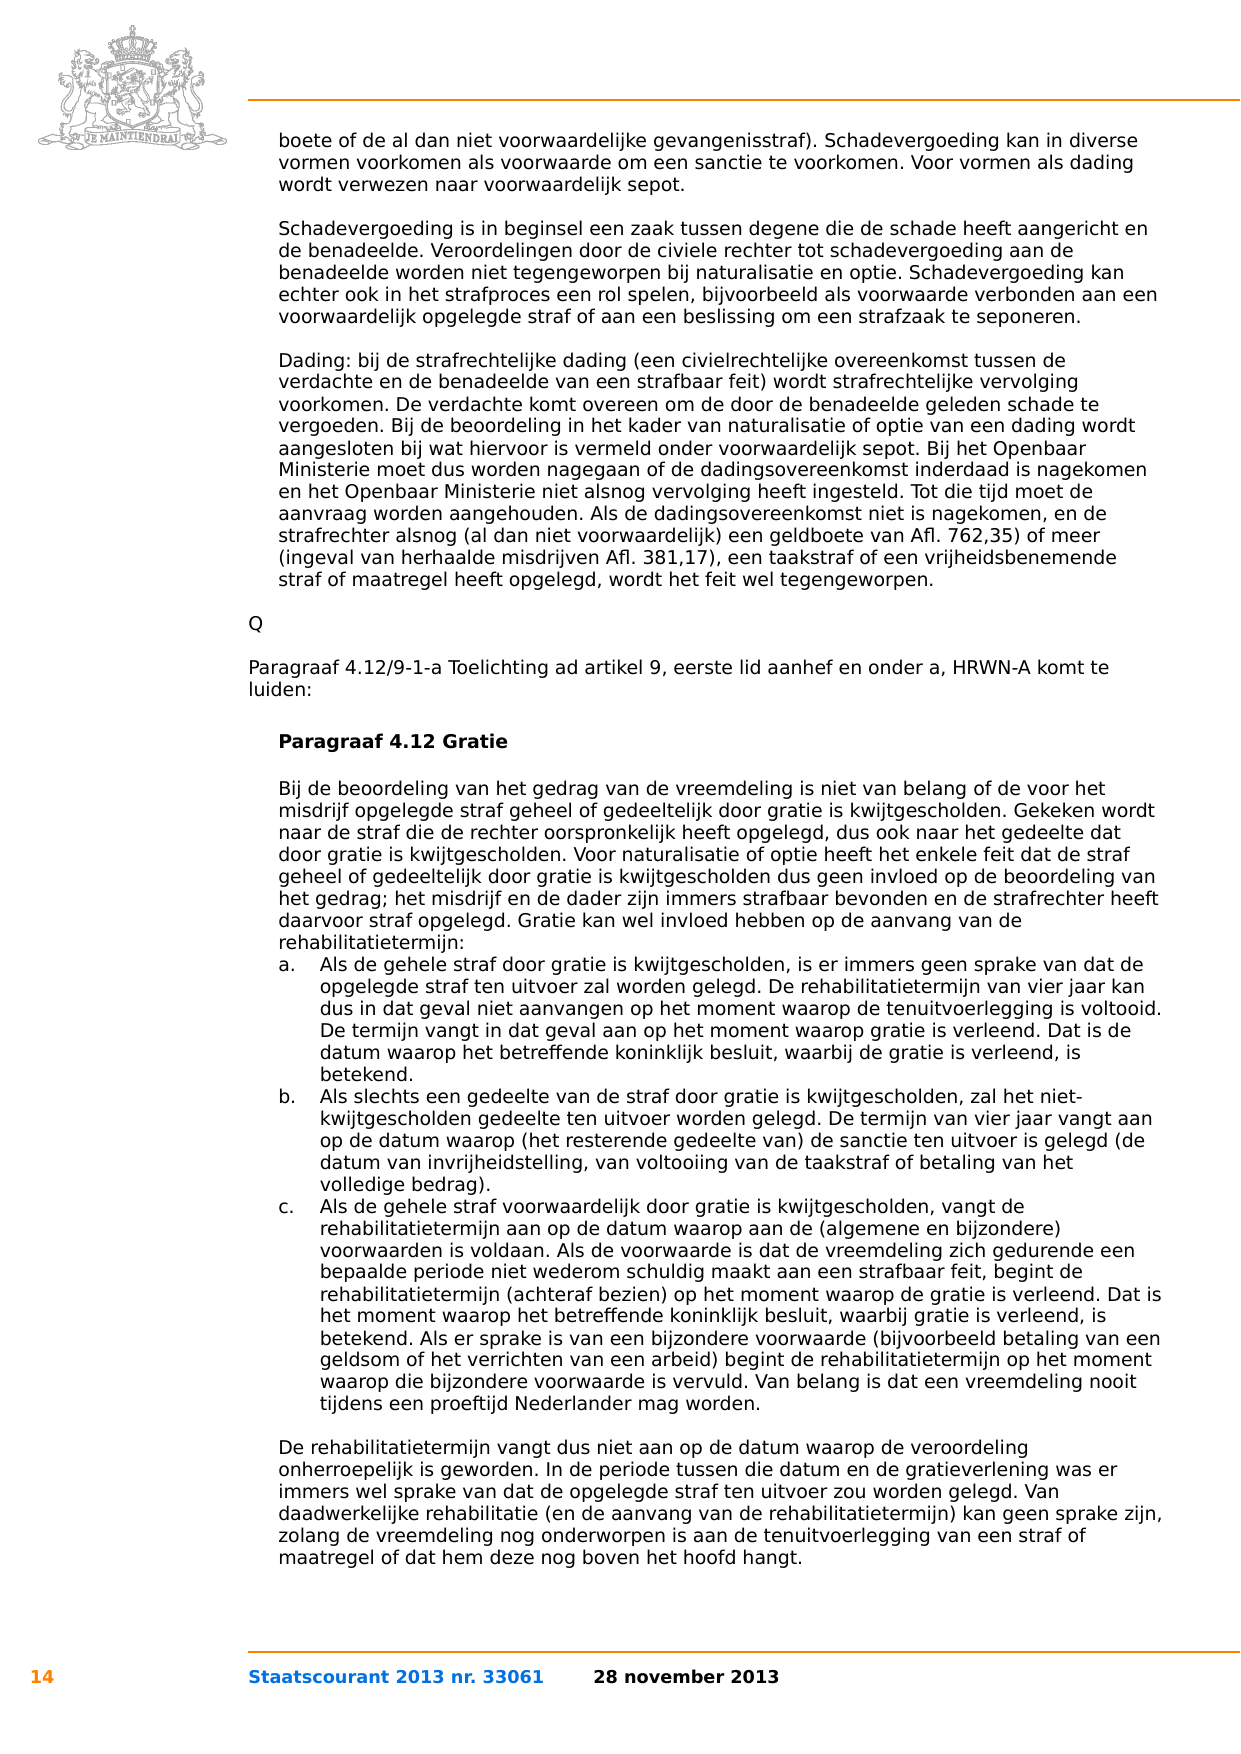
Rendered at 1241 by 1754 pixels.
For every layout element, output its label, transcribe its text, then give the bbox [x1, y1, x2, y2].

text De rehabilitatietermijn vangt dus niet aan op de datum waarop de veroordeling onherroepelijk is geworden. In de periode tussen die datum en de gratieverlening was er immers wel sprake van dat de opgelegde straf ten uitvoer zou worden gelegd. Van daadwerkelijke rehabilitatie (en de aanvang van de rehabilitatietermijn) kan geen sprake zijn, zolang de vreemdeling nog onderworpen is aan de tenuitvoerlegging van een straf of maatregel of dat hem deze nog boven het hoofd hangt. [278, 1437, 1163, 1569]
subtitle Paragraaf 4.12 Gratie [278, 731, 1163, 753]
text Bij de beoordeling van het gedrag van de vreemdeling is niet van belang of de voor het misdrijf opgelegde straf geheel of gedeeltelijk door gratie is kwijtgescholden. Gekeken wordt naar de straf die de rechter oorspronkelijk heeft opgelegd, dus ook naar het gedeelte dat door gratie is kwijtgescholden. Voor naturalisatie of optie heeft het enkele feit dat de straf geheel of gedeeltelijk door gratie is kwijtgescholden dus geen invloed op de beoordeling van het gedrag; het misdrijf en de dader zijn immers strafbaar bevonden en de strafrechter heeft daarvoor straf opgelegd. Gratie kan wel invloed hebben op de aanvang van de rehabilitatietermijn: [278, 778, 1163, 954]
text boete of de al dan niet voorwaardelijke gevangenisstraf). Schadevergoeding kan in diverse vormen voorkomen als voorwaarde om een sanctie te voorkomen. Voor vormen als dading wordt verwezen naar voorwaardelijk sepot. [278, 130, 1163, 196]
text b. Als slechts een gedeelte van de straf door gratie is kwijtgescholden, zal het niet-kwijtgescholden gedeelte ten uitvoer worden gelegd. De termijn van vier jaar vangt aan op de datum waarop (het resterende gedeelte van) de sanctie ten uitvoer is gelegd (de datum van invrijheidstelling, van voltooiing van de taakstraf of betaling van het volledige bedrag). [278, 1086, 1163, 1196]
picture [38, 25, 227, 150]
text a. Als de gehele straf door gratie is kwijtgescholden, is er immers geen sprake van dat de opgelegde straf ten uitvoer zal worden gelegd. De rehabilitatietermijn van vier jaar kan dus in dat geval niet aanvangen op het moment waarop de tenuitvoerlegging is voltooid. De termijn vangt in dat geval aan op het moment waarop gratie is verleend. Dat is de datum waarop het betreffende koninklijk besluit, waarbij de gratie is verleend, is betekend. [278, 954, 1163, 1086]
text Dading: bij de strafrechtelijke dading (een civielrechtelijke overeenkomst tussen de verdachte en de benadeelde van een strafbaar feit) wordt strafrechtelijke vervolging voorkomen. De verdachte komt overeen om de door de benadeelde geleden schade te vergoeden. Bij de beoordeling in het kader van naturalisatie of optie van een dading wordt aangesloten bij wat hiervoor is vermeld onder voorwaardelijk sepot. Bij het Openbaar Ministerie moet dus worden nagegaan of de dadingsovereenkomst inderdaad is nagekomen en het Openbaar Ministerie niet alsnog vervolging heeft ingesteld. Tot die tijd moet de aanvraag worden aangehouden. Als de dadingsovereenkomst niet is nagekomen, en de strafrechter alsnog (al dan niet voorwaardelijk) een geldboete van Afl. 762,35) of meer (ingeval van herhaalde misdrijven Afl. 381,17), een taakstraf of een vrijheidsbenemende straf of maatregel heeft opgelegd, wordt het feit wel tegengeworpen. [278, 349, 1163, 591]
text c. Als de gehele straf voorwaardelijk door gratie is kwijtgescholden, vangt de rehabilitatietermijn aan op de datum waarop aan de (algemene en bijzondere) voorwaarden is voldaan. Als de voorwaarde is dat de vreemdeling zich gedurende een bepaalde periode niet wederom schuldig maakt aan een strafbaar feit, begint de rehabilitatietermijn (achteraf bezien) op het moment waarop de gratie is verleend. Dat is het moment waarop het betreffende koninklijk besluit, waarbij gratie is verleend, is betekend. Als er sprake is van een bijzondere voorwaarde (bijvoorbeeld betaling van een geldsom of het verrichten van een arbeid) begint de rehabilitatietermijn op het moment waarop die bijzondere voorwaarde is vervuld. Van belang is dat een vreemdeling nooit tijdens een proeftijd Nederlander mag worden. [278, 1196, 1163, 1415]
text Schadevergoeding is in beginsel een zaak tussen degene die de schade heeft aangericht en de benadeelde. Veroordelingen door de civiele rechter tot schadevergoeding aan de benadeelde worden niet tegengeworpen bij naturalisatie en optie. Schadevergoeding kan echter ook in het strafproces een rol spelen, bijvoorbeeld als voorwaarde verbonden aan een voorwaardelijk opgelegde straf of aan een beslissing om een strafzaak te seponeren. [278, 218, 1163, 328]
text Paragraaf 4.12/9-1-a Toelichting ad artikel 9, eerste lid aanhef en onder a, HRWN-A komt te luiden: [248, 657, 1163, 701]
text Q [248, 613, 1163, 635]
